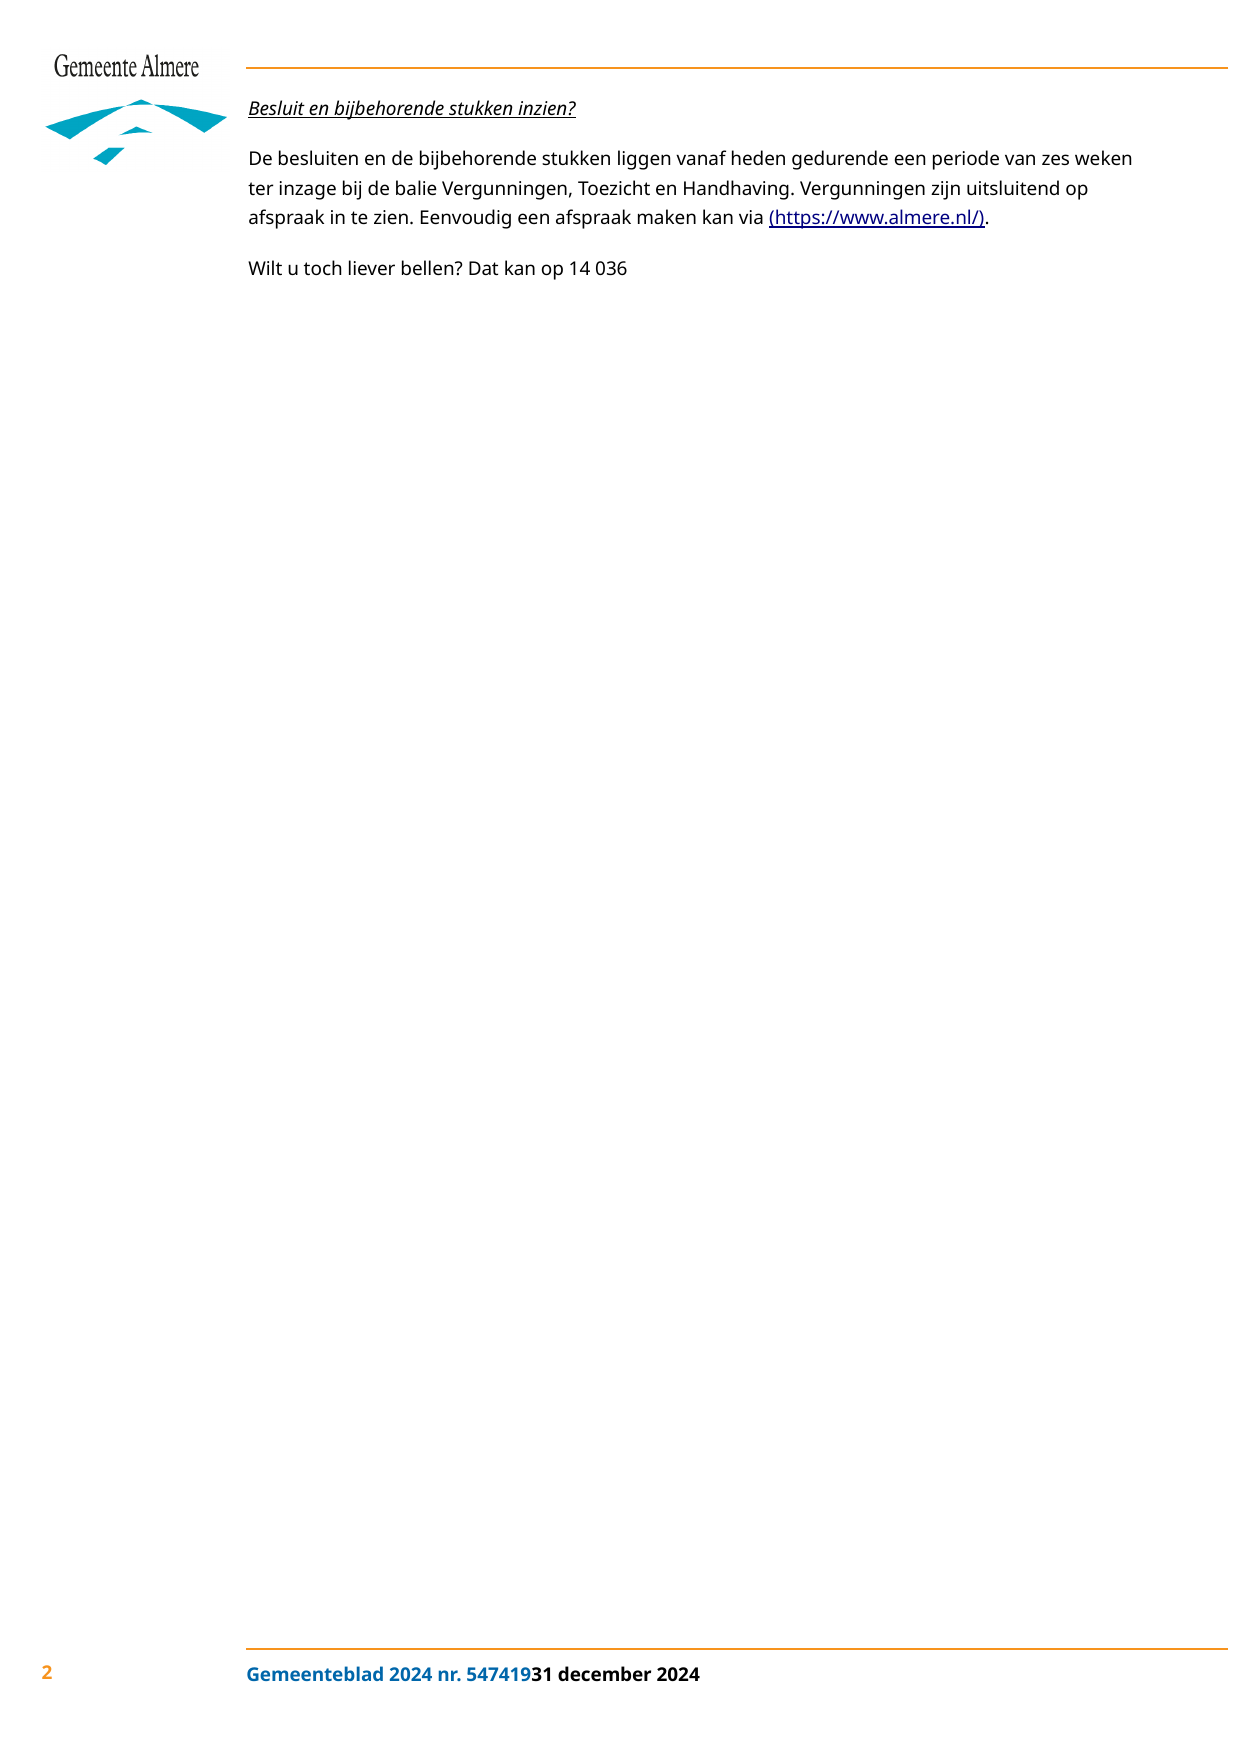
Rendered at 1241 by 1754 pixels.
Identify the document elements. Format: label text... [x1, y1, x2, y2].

picture [41, 47, 231, 172]
text Besluit en bijbehorende stukken inzien? [248, 95, 1152, 121]
text De besluiten en de bijbehorende stukken liggen vanaf heden gedurende een periode van zes weken ter inzage bij de balie Vergunningen, Toezicht en Handhaving. Vergunningen zijn uitsluitend op afspraak in te zien. Eenvoudig een afspraak maken kan via (https://www.almere.nl/). [248, 145, 1152, 230]
text Wilt u toch liever bellen? Dat kan op 14 036 [248, 255, 1152, 281]
